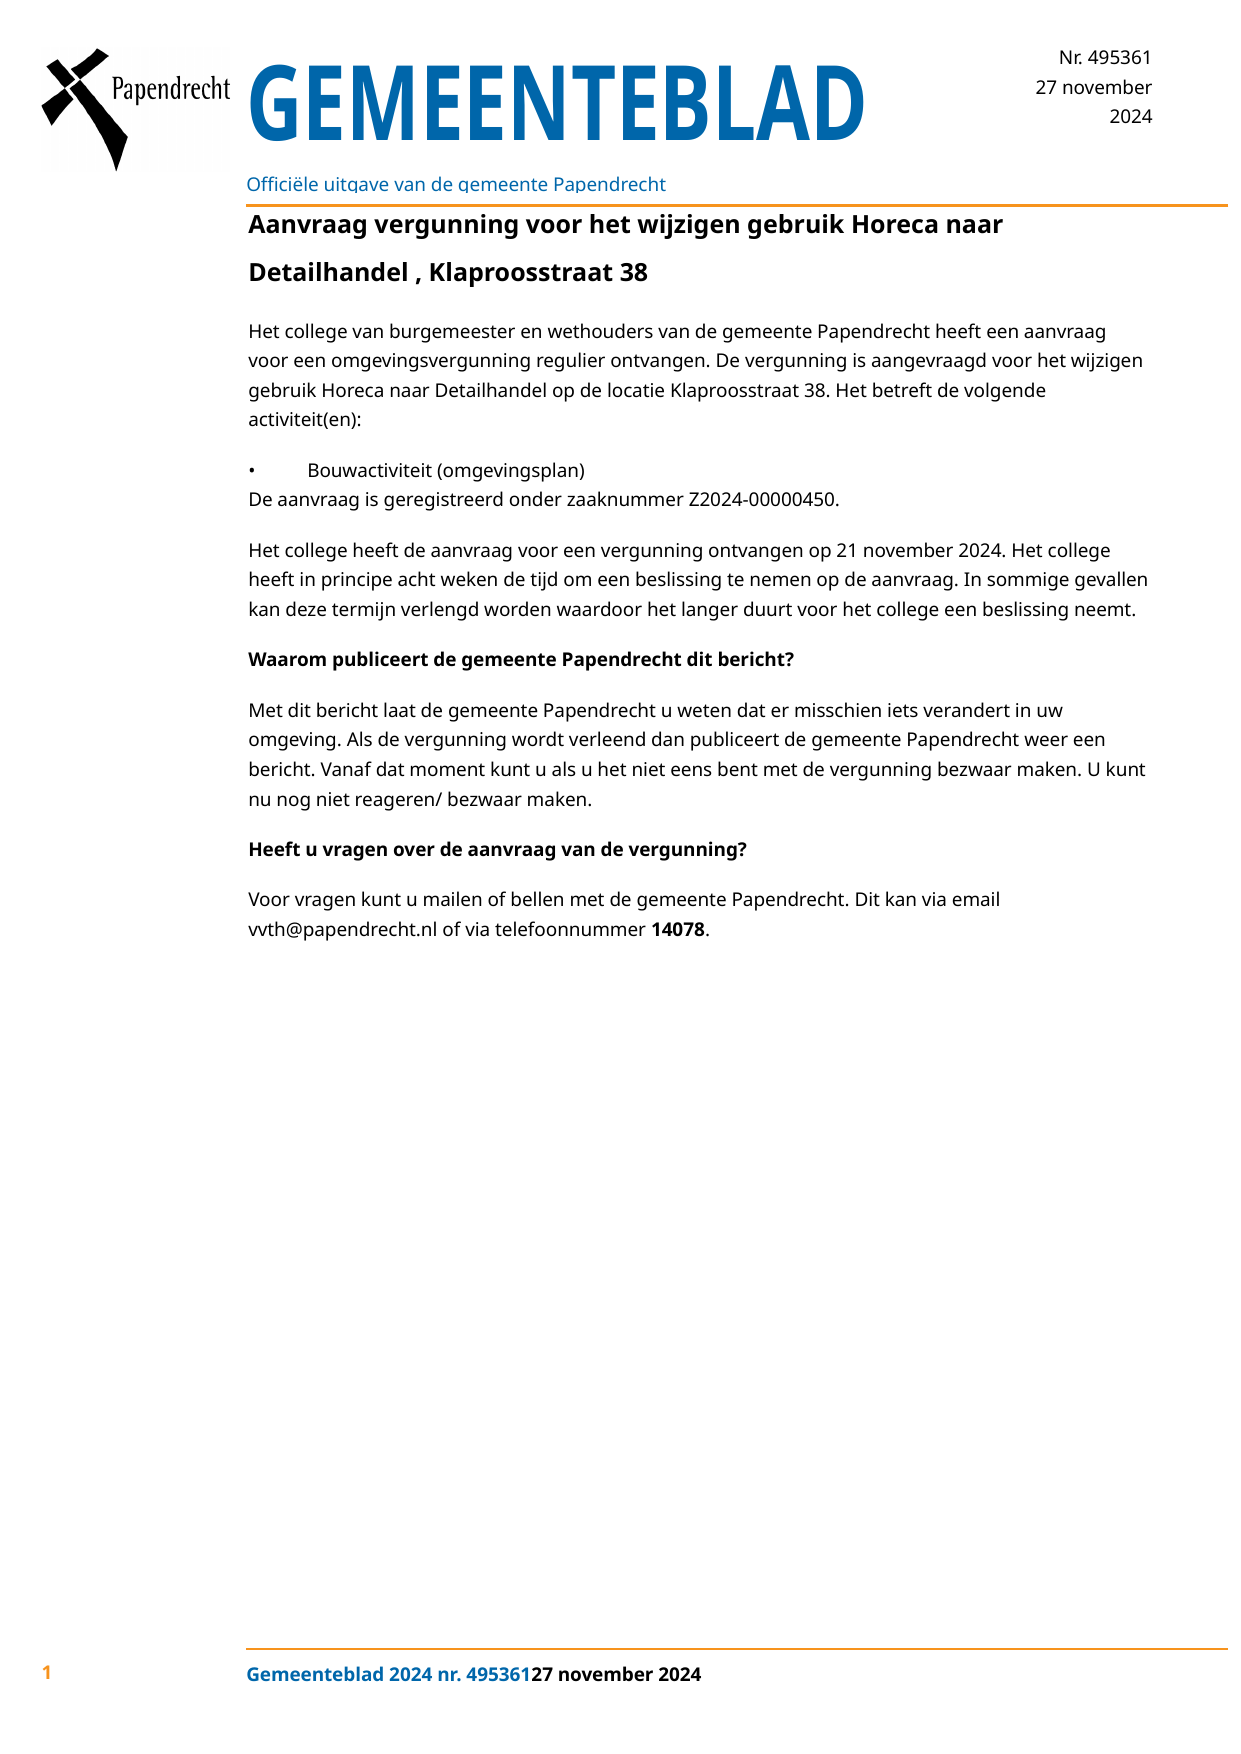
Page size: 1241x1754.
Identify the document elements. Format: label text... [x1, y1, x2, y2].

text Aanvraag vergunning voor het wijzigen gebruik Horeca naar Detailhandel , Klaproosstraat 38 [248, 207, 1152, 288]
text Waarom publiceert de gemeente Papendrecht dit bericht? [248, 647, 1152, 672]
text Het college van burgemeester en wethouders van de gemeente Papendrecht heeft een aanvraag voor een omgevingsvergunning regulier ontvangen. De vergunning is aangevraagd voor het wijzigen gebruik Horeca naar Detailhandel op de locatie Klaproosstraat 38. Het betreft de volgende activiteit(en): [248, 318, 1152, 432]
text Heeft u vragen over de aanvraag van de vergunning? [248, 836, 1152, 862]
text Het college heeft de aanvraag voor een vergunning ontvangen op 21 november 2024. Het college heeft in principe acht weken de tijd om een beslissing te nemen op de aanvraag. In sommige gevallen kan deze termijn verlengd worden waardoor het langer duurt voor het college een beslissing neemt. [248, 537, 1152, 622]
text Met dit bericht laat de gemeente Papendrecht u weten dat er misschien iets verandert in uw omgeving. Als de vergunning wordt verleend dan publiceert de gemeente Papendrecht weer een bericht. Vanaf dat moment kunt u als u het niet eens bent met de vergunning bezwaar maken. U kunt nu nog niet reageren/ bezwaar maken. [248, 697, 1152, 812]
text De aanvraag is geregistreerd onder zaaknummer Z2024-00000450. [248, 487, 1152, 512]
text Voor vragen kunt u mailen of bellen met de gemeente Papendrecht. Dit kan via email vvth@papendrecht.nl of via telefoonnummer 14078. [248, 887, 1152, 942]
list Bouwactiviteit (omgevingsplan) [248, 457, 1152, 483]
picture [41, 47, 231, 172]
